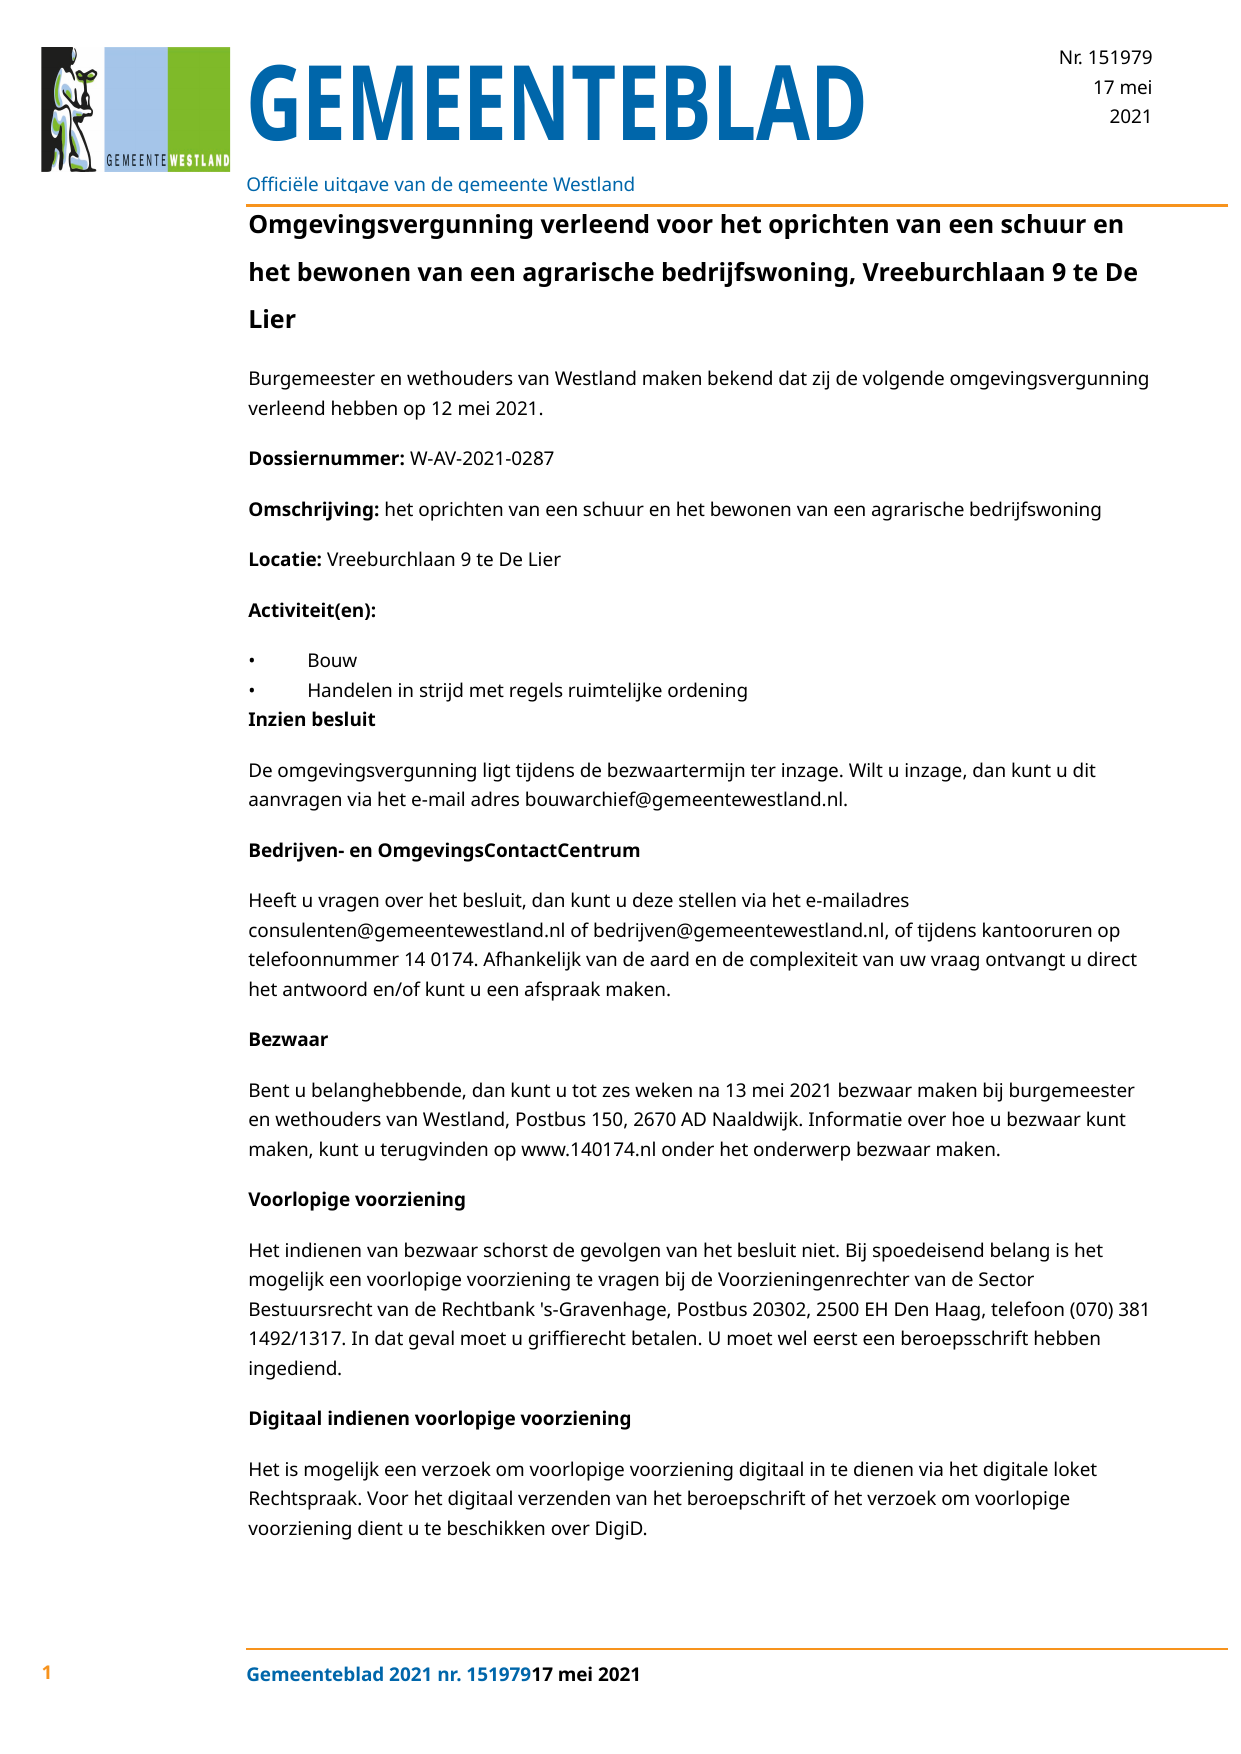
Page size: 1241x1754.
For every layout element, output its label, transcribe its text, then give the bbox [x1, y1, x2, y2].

text Het is mogelijk een verzoek om voorlopige voorziening digitaal in te dienen via het digitale loket Rechtspraak. Voor het digitaal verzenden van het beroepschrift of het verzoek om voorlopige voorziening dient u te beschikken over DigiD. [248, 1456, 1152, 1541]
list Bouw [248, 647, 1152, 673]
picture [41, 47, 231, 172]
text Burgemeester en wethouders van Westland maken bekend dat zij de volgende omgevingsvergunning verleend hebben op 12 mei 2021. [248, 366, 1152, 421]
text Omschrijving: het oprichten van een schuur en het bewonen van een agrarische bedrijfswoning [248, 496, 1152, 522]
text Inzien besluit [248, 706, 1152, 732]
text Dossiernummer: W-AV-2021-0287 [248, 446, 1152, 471]
list Handelen in strijd met regels ruimtelijke ordening [248, 677, 1152, 702]
text Het indienen van bezwaar schorst de gevolgen van het besluit niet. Bij spoedeisend belang is het mogelijk een voorlopige voorziening te vragen bij de Voorzieningenrechter van de Sector Bestuursrecht van de Rechtbank 's-Gravenhage, Postbus 20302, 2500 EH Den Haag, telefoon (070) 381 1492/1317. In dat geval moet u griffierecht betalen. U moet wel eerst een beroepsschrift hebben ingediend. [248, 1237, 1152, 1381]
text Voorlopige voorziening [248, 1186, 1152, 1212]
text Digitaal indienen voorlopige voorziening [248, 1406, 1152, 1431]
text Heeft u vragen over het besluit, dan kunt u deze stellen via het e-mailadres consulenten@gemeentewestland.nl of bedrijven@gemeentewestland.nl, of tijdens kantooruren op telefoonnummer 14 0174. Afhankelijk van de aard en de complexiteit van uw vraag ontvangt u direct het antwoord en/of kunt u een afspraak maken. [248, 887, 1152, 1002]
text Locatie: Vreeburchlaan 9 te De Lier [248, 546, 1152, 572]
text De omgevingsvergunning ligt tijdens de bezwaartermijn ter inzage. Wilt u inzage, dan kunt u dit aanvragen via het e-mail adres bouwarchief@gemeentewestland.nl. [248, 757, 1152, 812]
text Bezwaar [248, 1026, 1152, 1052]
text Activiteit(en): [248, 597, 1152, 622]
text Bedrijven- en OmgevingsContactCentrum [248, 837, 1152, 862]
text Bent u belanghebbende, dan kunt u tot zes weken na 13 mei 2021 bezwaar maken bij burgemeester en wethouders van Westland, Postbus 150, 2670 AD Naaldwijk. Informatie over hoe u bezwaar kunt maken, kunt u terugvinden op www.140174.nl onder het onderwerp bezwaar maken. [248, 1077, 1152, 1162]
text Omgevingsvergunning verleend voor het oprichten van een schuur en het bewonen van een agrarische bedrijfswoning, Vreeburchlaan 9 te De Lier [248, 207, 1152, 336]
